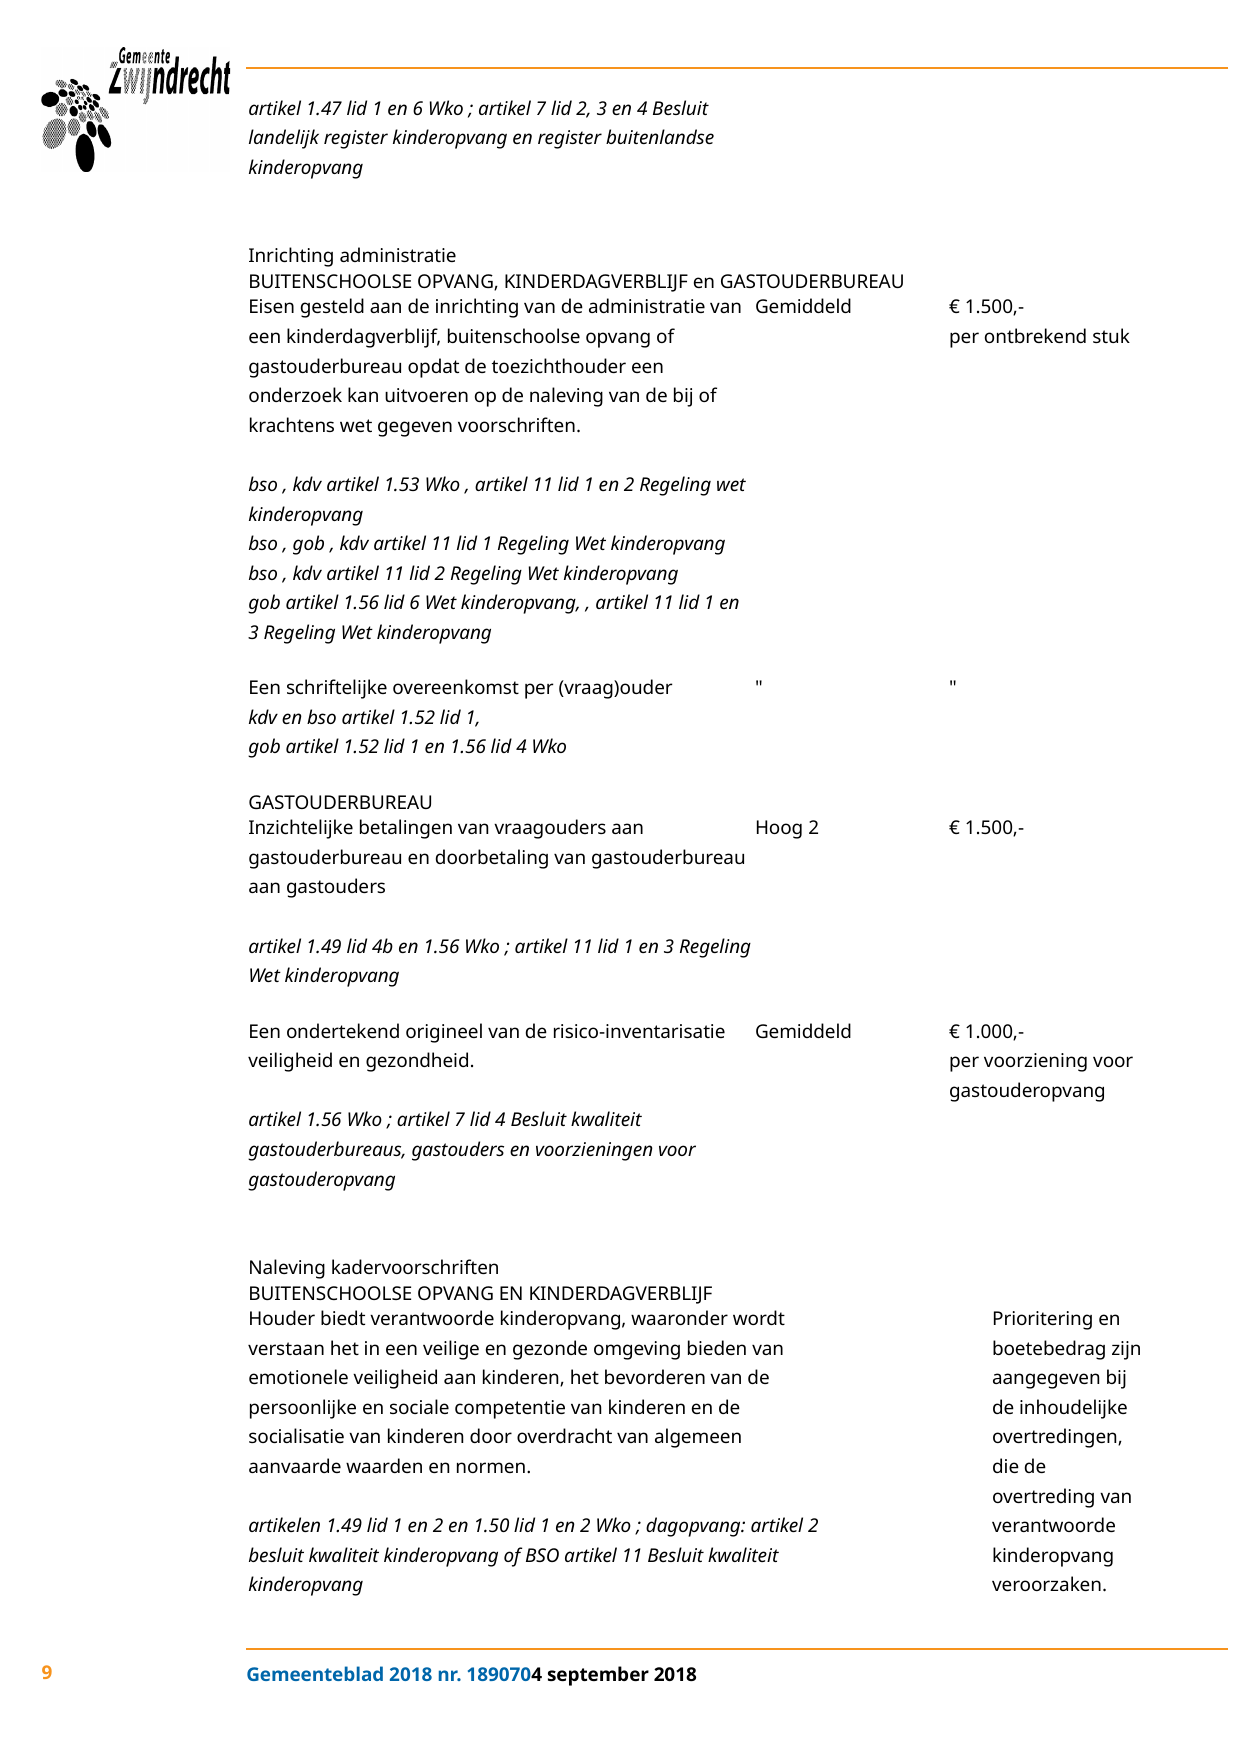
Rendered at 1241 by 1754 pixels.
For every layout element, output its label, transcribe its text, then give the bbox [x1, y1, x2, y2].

table_cell € 1.500,- [949, 815, 1152, 1018]
table_cell € 1.000,- per voorziening voor gastouderopvang [949, 1018, 1152, 1221]
table_cell Houder biedt verantwoorde kinderopvang, waaronder wordt verstaan het in een veilige en gezonde omgeving bieden van emotionele veiligheid aan kinderen, het bevorderen van de persoonlijke en sociale competentie van kinderen en de socialisatie van kinderen door overdracht van algemeen aanvaarde waarden en normen. artikelen 1.49 lid 1 en 2 en 1.50 lid 1 en 2 Wko ; dagopvang: artikel 2 besluit kwaliteit kinderopvang of BSO artikel 11 Besluit kwaliteit kinderopvang [248, 1305, 832, 1597]
table_cell Een schriftelijke overeenkomst per (vraag)ouder kdv en bso artikel 1.52 lid 1, gob artikel 1.52 lid 1 en 1.56 lid 4 Wko [248, 674, 755, 789]
table_cell Hoog 2 [755, 815, 949, 1018]
table_header Naleving kadervoorschriften [248, 1254, 1152, 1280]
table_cell € 1.500,- per ontbrekend stuk [949, 294, 1152, 674]
table_cell Eisen gesteld aan de inrichting van de administratie van een kinderdagverblijf, buitenschoolse opvang of gastouderbureau opdat de toezichthouder een onderzoek kan uitvoeren op de naleving van de bij of krachtens wet gegeven voorschriften. bso , kdv artikel 1.53 Wko , artikel 11 lid 1 en 2 Regeling wet kinderopvang bso , gob , kdv artikel 11 lid 1 Regeling Wet kinderopvang bso , kdv artikel 11 lid 2 Regeling Wet kinderopvang gob artikel 1.56 lid 6 Wet kinderopvang, , artikel 11 lid 1 en 3 Regeling Wet kinderopvang [248, 294, 755, 674]
table_cell Inzichtelijke betalingen van vraagouders aan gastouderbureau en doorbetaling van gastouderbureau aan gastouders artikel 1.49 lid 4b en 1.56 Wko ; artikel 11 lid 1 en 3 Regeling Wet kinderopvang [248, 815, 755, 1018]
table_header Inrichting administratie [248, 242, 1152, 268]
table_cell " [949, 674, 1152, 789]
picture [41, 47, 231, 172]
table_cell [774, 95, 963, 209]
table_cell [832, 1305, 992, 1597]
table_cell GASTOUDERBUREAU [248, 789, 1152, 814]
table_cell [963, 95, 1152, 209]
table_cell Prioritering en boetebedrag zijn aangegeven bij de inhoudelijke overtredingen, die de overtreding van verantwoorde kinderopvang veroorzaken. [992, 1305, 1152, 1597]
table_cell Gemiddeld [755, 1018, 949, 1221]
table_cell artikel 1.47 lid 1 en 6 Wko ; artikel 7 lid 2, 3 en 4 Besluit landelijk register kinderopvang en register buitenlandse kinderopvang [248, 95, 774, 209]
table_cell " [755, 674, 949, 789]
table_cell Gemiddeld [755, 294, 949, 674]
table_cell Een ondertekend origineel van de risico-inventarisatie veiligheid en gezondheid. artikel 1.56 Wko ; artikel 7 lid 4 Besluit kwaliteit gastouderbureaus, gastouders en voorzieningen voor gastouderopvang [248, 1018, 755, 1221]
table_cell BUITENSCHOOLSE OPVANG, KINDERDAGVERBLIJF en GASTOUDERBUREAU [248, 268, 1152, 294]
table_cell BUITENSCHOOLSE OPVANG EN KINDERDAGVERBLIJF [248, 1280, 1152, 1305]
